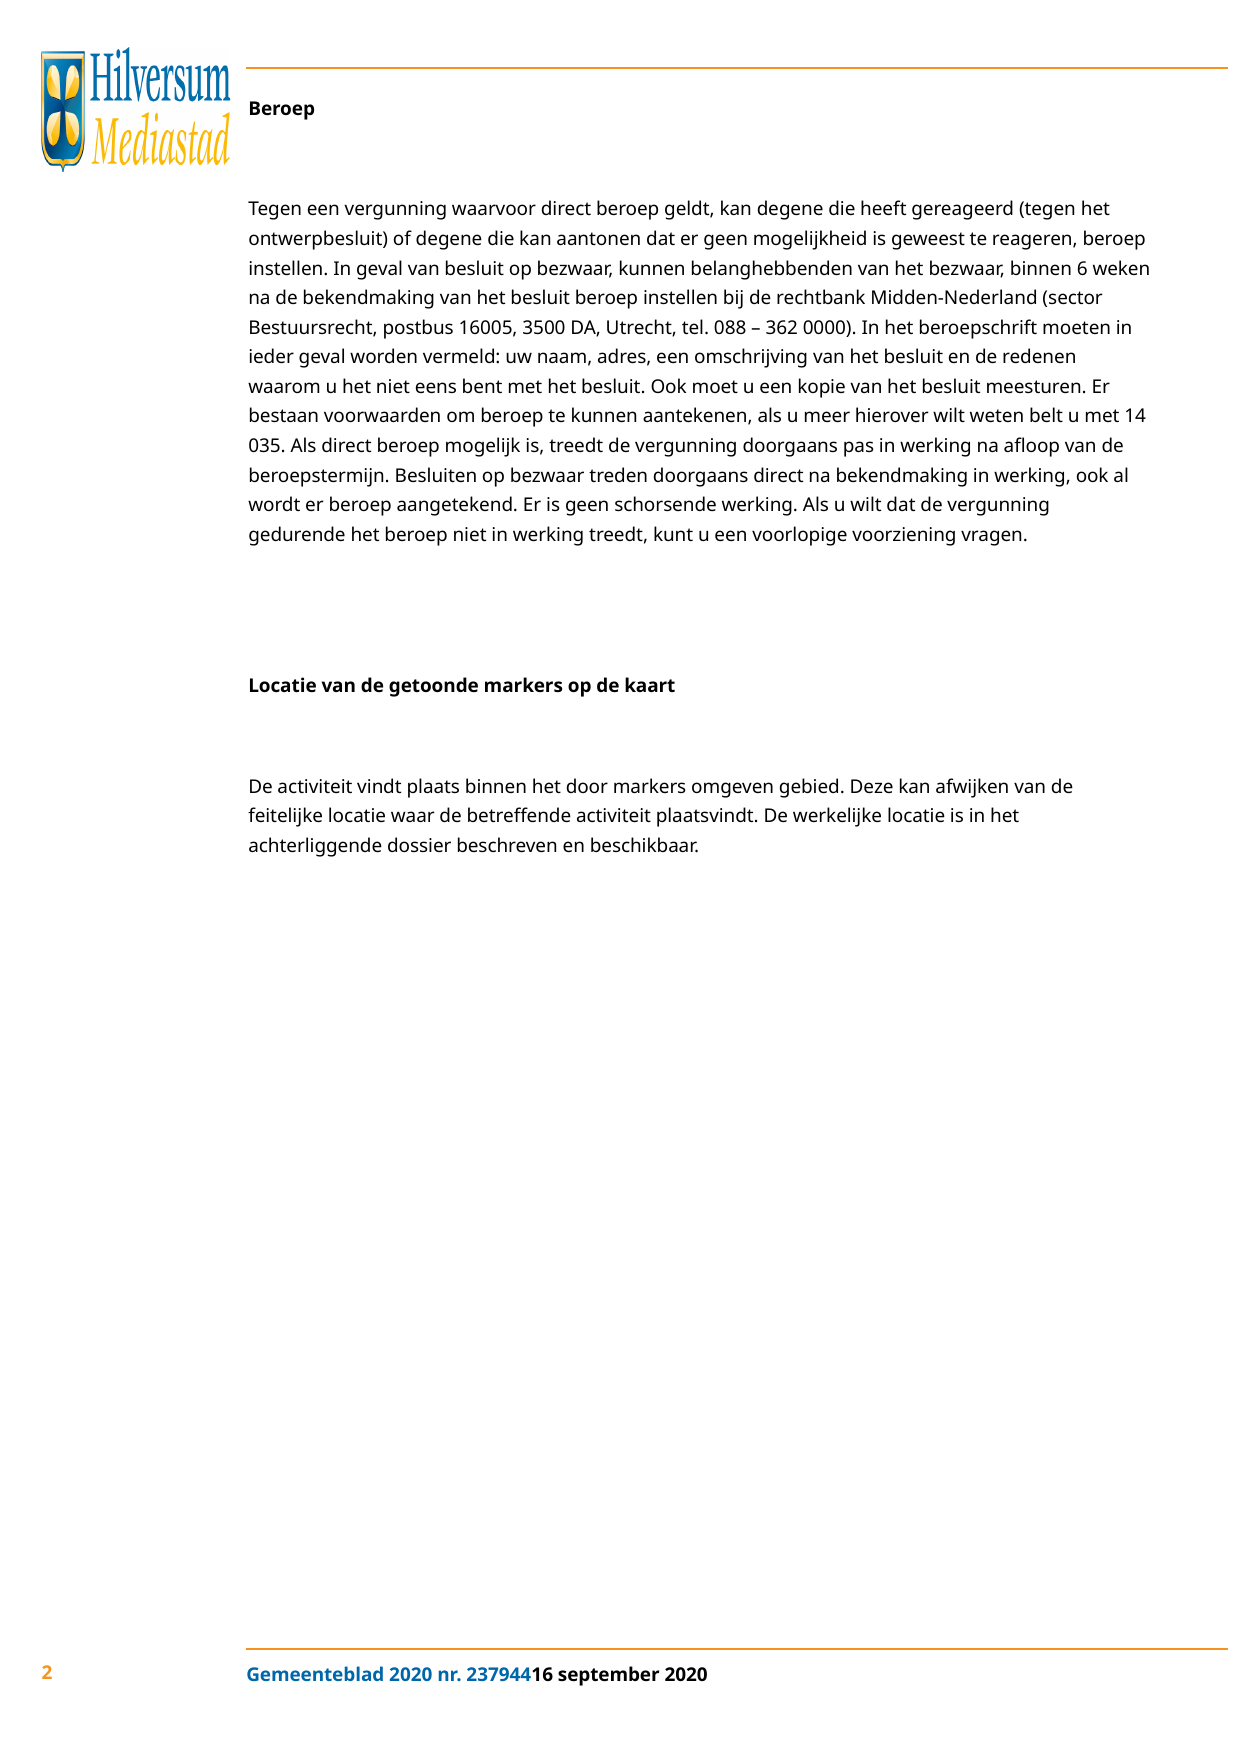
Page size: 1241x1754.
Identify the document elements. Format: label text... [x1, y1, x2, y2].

text De activiteit vindt plaats binnen het door markers omgeven gebied. Deze kan afwijken van de feitelijke locatie waar de betreffende activiteit plaatsvindt. De werkelijke locatie is in het achterliggende dossier beschreven en beschikbaar. [248, 773, 1152, 858]
text Tegen een vergunning waarvoor direct beroep geldt, kan degene die heeft gereageerd (tegen het ontwerpbesluit) of degene die kan aantonen dat er geen mogelijkheid is geweest te reageren, beroep instellen. In geval van besluit op bezwaar, kunnen belanghebbenden van het bezwaar, binnen 6 weken na de bekendmaking van het besluit beroep instellen bij de rechtbank Midden-Nederland (sector Bestuursrecht, postbus 16005, 3500 DA, Utrecht, tel. 088 – 362 0000). In het beroepschrift moeten in ieder geval worden vermeld: uw naam, adres, een omschrijving van het besluit en de redenen waarom u het niet eens bent met het besluit. Ook moet u een kopie van het besluit meesturen. Er bestaan voorwaarden om beroep te kunnen aantekenen, als u meer hierover wilt weten belt u met 14 035. Als direct beroep mogelijk is, treedt de vergunning doorgaans pas in werking na afloop van de beroepstermijn. Besluiten op bezwaar treden doorgaans direct na bekendmaking in werking, ook al wordt er beroep aangetekend. Er is geen schorsende werking. Als u wilt dat de vergunning gedurende het beroep niet in werking treedt, kunt u een voorlopige voorziening vragen. [248, 196, 1152, 547]
text Beroep [248, 95, 1152, 121]
picture [41, 47, 231, 172]
text Locatie van de getoonde markers op de kaart [248, 672, 1152, 698]
